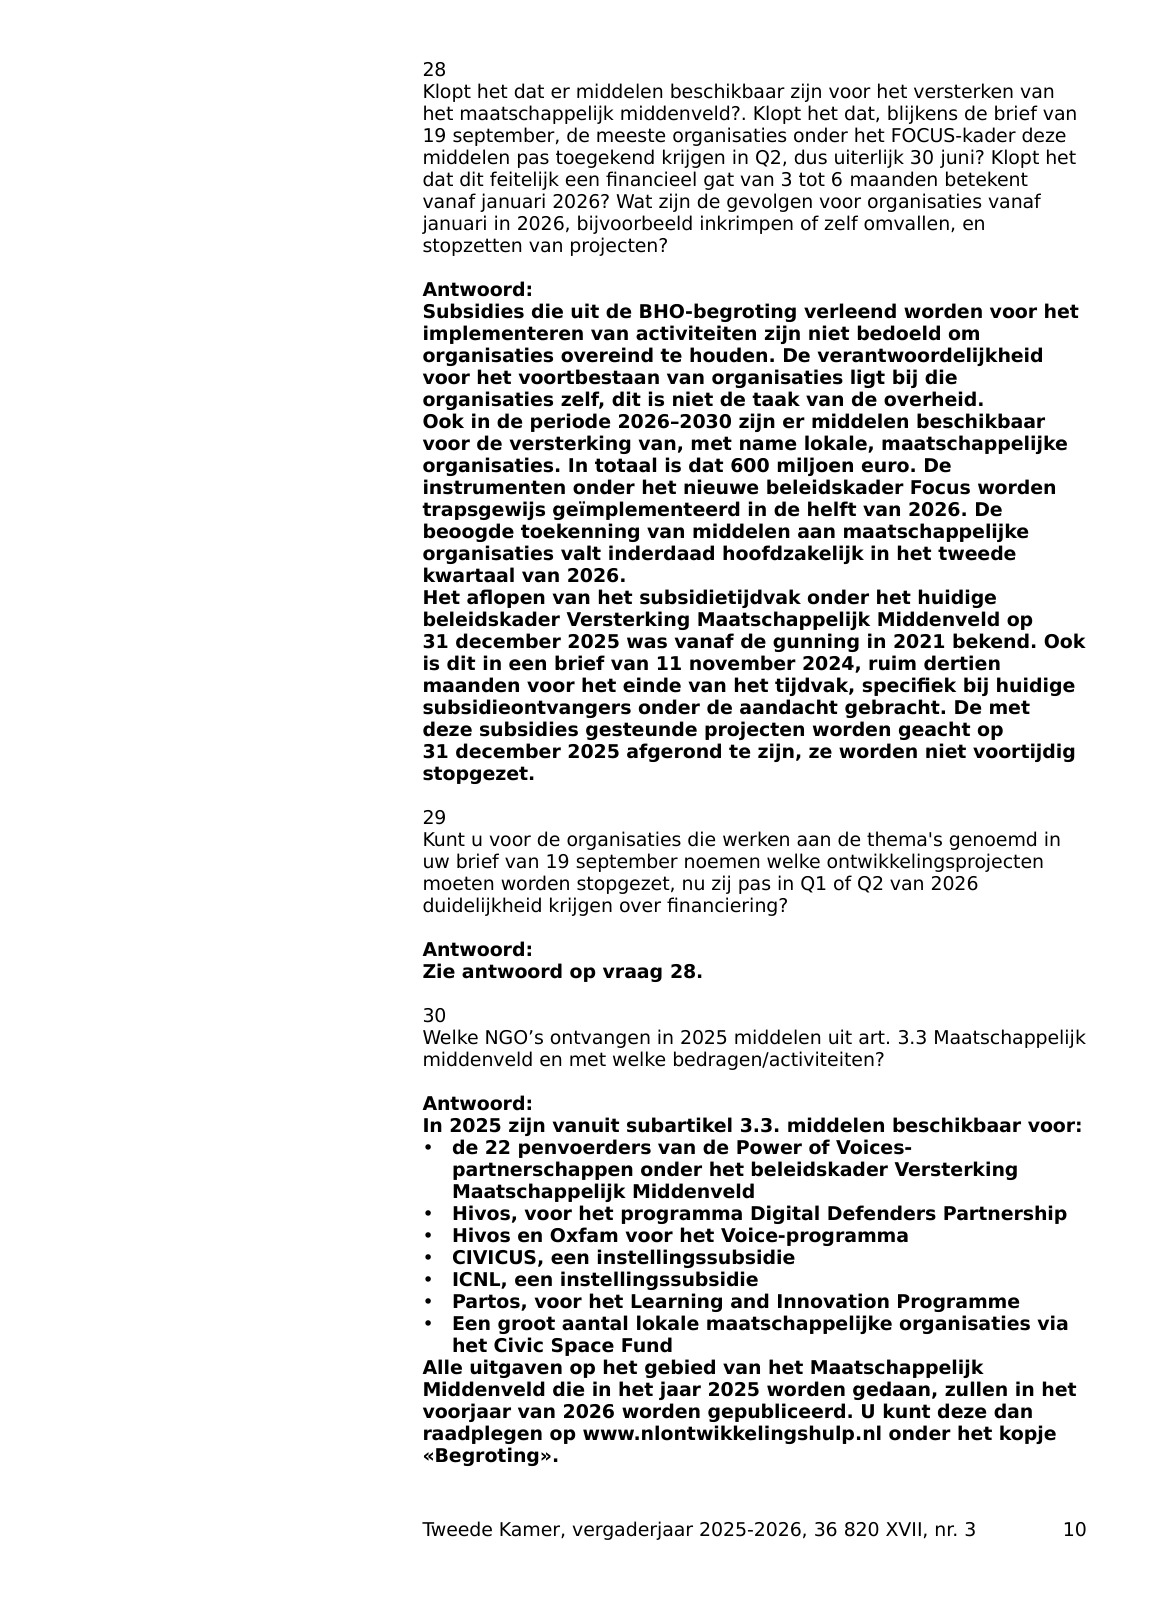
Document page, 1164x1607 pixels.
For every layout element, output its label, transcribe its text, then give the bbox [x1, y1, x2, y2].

text Klopt het dat er middelen beschikbaar zijn voor het versterken van het maatschappelijk middenveld?. Klopt het dat, blijkens de brief van 19 september, de meeste organisaties onder het FOCUS-kader deze middelen pas toegekend krijgen in Q2, dus uiterlijk 30 juni? Klopt het dat dit feitelijk een financieel gat van 3 tot 6 maanden betekent vanaf januari 2026? Wat zijn de gevolgen voor organisaties vanaf januari in 2026, bijvoorbeeld inkrimpen of zelf omvallen, en stopzetten van projecten? [422, 81, 1087, 257]
text Kunt u voor de organisaties die werken aan de thema's genoemd in uw brief van 19 september noemen welke ontwikkelingsprojecten moeten worden stopgezet, nu zij pas in Q1 of Q2 van 2026 duidelijkheid krijgen over financiering? [422, 829, 1087, 917]
text • Hivos en Oxfam voor het Voice-programma [422, 1225, 1087, 1247]
text Het aflopen van het subsidietijdvak onder het huidige beleidskader Versterking Maatschappelijk Middenveld op 31 december 2025 was vanaf de gunning in 2021 bekend. Ook is dit in een brief van 11 november 2024, ruim dertien maanden voor het einde van het tijdvak, specifiek bij huidige subsidieontvangers onder de aandacht gebracht. De met deze subsidies gesteunde projecten worden geacht op 31 december 2025 afgerond te zijn, ze worden niet voortijdig stopgezet. [422, 587, 1087, 784]
text • CIVICUS, een instellingssubsidie [422, 1247, 1087, 1269]
text Antwoord: [422, 939, 1087, 961]
text Welke NGO’s ontvangen in 2025 middelen uit art. 3.3 Maatschappelijk middenveld en met welke bedragen/activiteiten? [422, 1027, 1087, 1071]
text Alle uitgaven op het gebied van het Maatschappelijk Middenveld die in het jaar 2025 worden gedaan, zullen in het voorjaar van 2026 worden gepubliceerd. U kunt deze dan raadplegen op www.nlontwikkelingshulp.nl onder het kopje «Begroting». [422, 1357, 1087, 1467]
text 30 [422, 1005, 1087, 1027]
text Antwoord: [422, 1093, 1087, 1115]
text • Hivos, voor het programma Digital Defenders Partnership [422, 1203, 1087, 1225]
text • ICNL, een instellingssubsidie [422, 1269, 1087, 1291]
text • Een groot aantal lokale maatschappelijke organisaties via het Civic Space Fund [422, 1313, 1087, 1357]
text In 2025 zijn vanuit subartikel 3.3. middelen beschikbaar voor: [422, 1115, 1087, 1137]
text 28 [422, 59, 1087, 81]
text • de 22 penvoerders van de Power of Voices-partnerschappen onder het beleidskader Versterking Maatschappelijk Middenveld [422, 1137, 1087, 1203]
text 29 [422, 807, 1087, 829]
text • Partos, voor het Learning and Innovation Programme [422, 1291, 1087, 1313]
text Subsidies die uit de BHO-begroting verleend worden voor het implementeren van activiteiten zijn niet bedoeld om organisaties overeind te houden. De verantwoordelijkheid voor het voortbestaan van organisaties ligt bij die organisaties zelf, dit is niet de taak van de overheid. [422, 301, 1087, 411]
text Zie antwoord op vraag 28. [422, 961, 1087, 983]
text Antwoord: [422, 279, 1087, 301]
text Ook in de periode 2026–2030 zijn er middelen beschikbaar voor de versterking van, met name lokale, maatschappelijke organisaties. In totaal is dat 600 miljoen euro. De instrumenten onder het nieuwe beleidskader Focus worden trapsgewijs geïmplementeerd in de helft van 2026. De beoogde toekenning van middelen aan maatschappelijke organisaties valt inderdaad hoofdzakelijk in het tweede kwartaal van 2026. [422, 411, 1087, 587]
